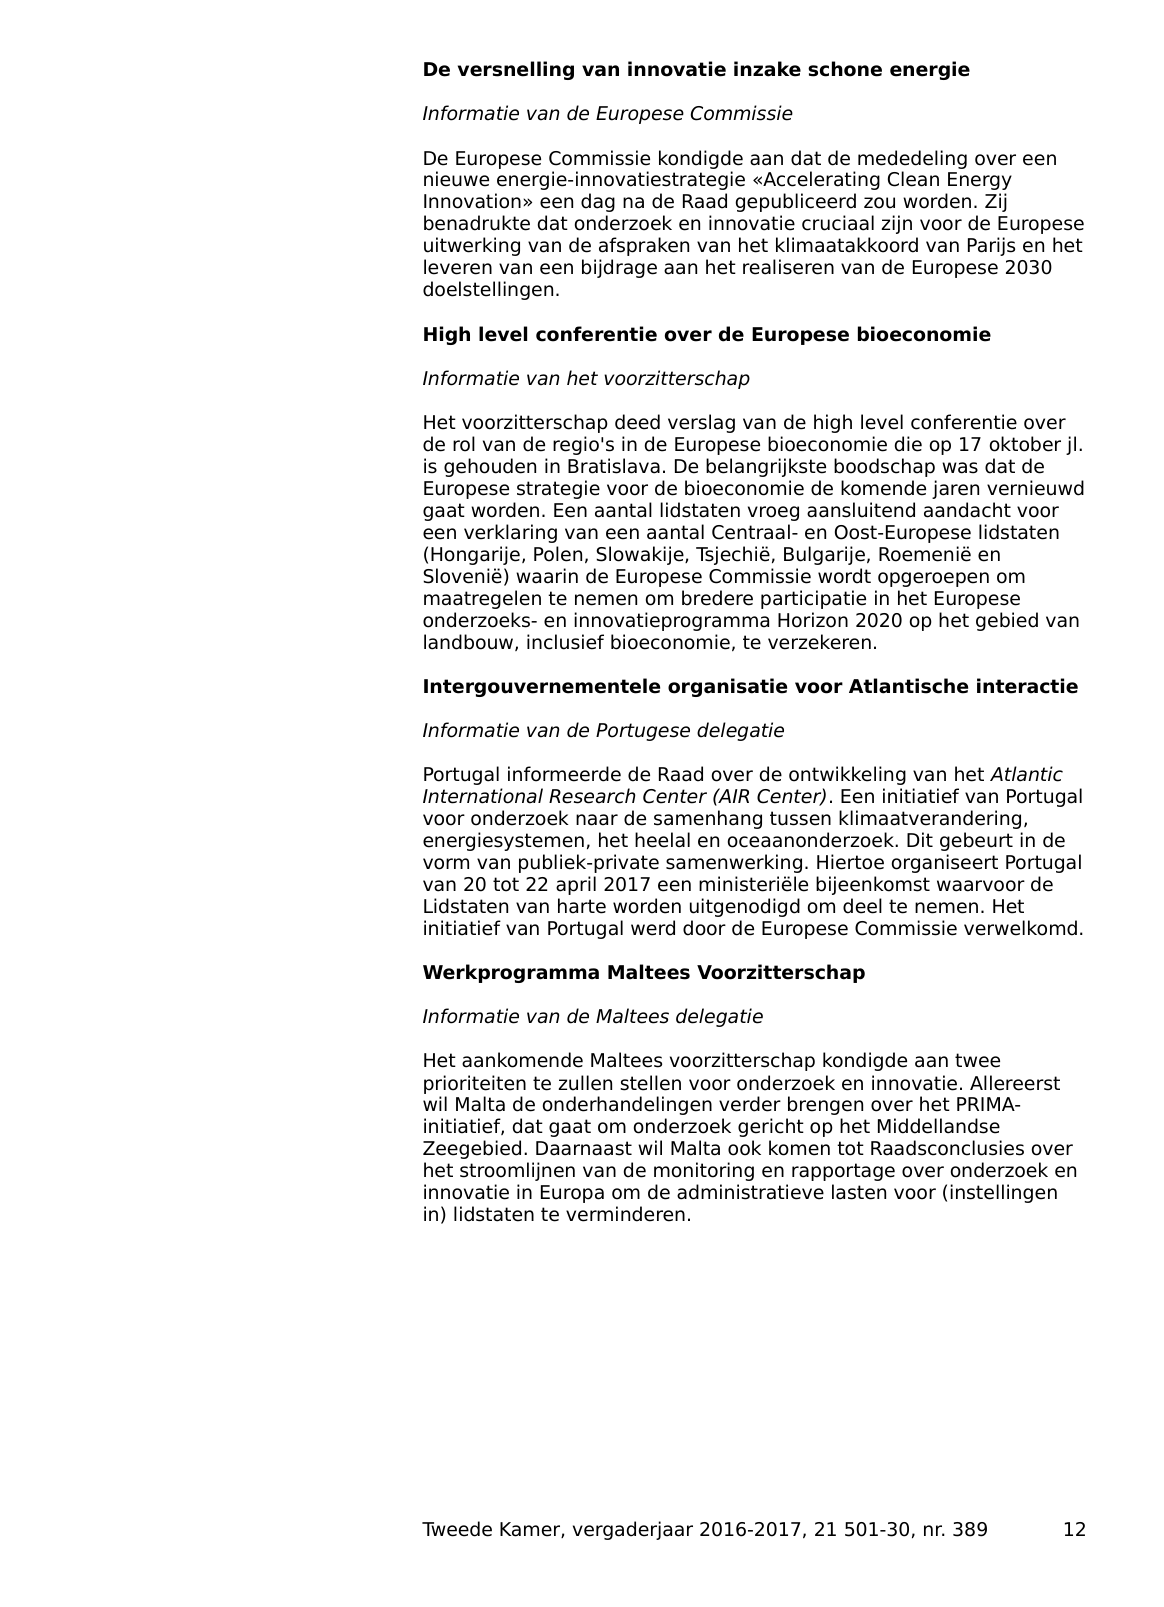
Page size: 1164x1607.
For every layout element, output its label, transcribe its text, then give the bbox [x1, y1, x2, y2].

subtitle Informatie van de Europese Commissie [422, 103, 1087, 125]
subtitle De versnelling van innovatie inzake schone energie [422, 59, 1087, 81]
subtitle Informatie van de Portugese delegatie [422, 720, 1087, 742]
text Het voorzitterschap deed verslag van de high level conferentie over de rol van de regio's in de Europese bioeconomie die op 17 oktober jl. is gehouden in Bratislava. De belangrijkste boodschap was dat de Europese strategie voor de bioeconomie de komende jaren vernieuwd gaat worden. Een aantal lidstaten vroeg aansluitend aandacht voor een verklaring van een aantal Centraal- en Oost-Europese lidstaten (Hongarije, Polen, Slowakije, Tsjechië, Bulgarije, Roemenië en Slovenië) waarin de Europese Commissie wordt opgeroepen om maatregelen te nemen om bredere participatie in het Europese onderzoeks- en innovatieprogramma Horizon 2020 op het gebied van landbouw, inclusief bioeconomie, te verzekeren. [422, 412, 1087, 653]
text Het aankomende Maltees voorzitterschap kondigde aan twee prioriteiten te zullen stellen voor onderzoek en innovatie. Allereerst wil Malta de onderhandelingen verder brengen over het PRIMA-initiatief, dat gaat om onderzoek gericht op het Middellandse Zeegebied. Daarnaast wil Malta ook komen tot Raadsconclusies over het stroomlijnen van de monitoring en rapportage over onderzoek en innovatie in Europa om de administratieve lasten voor (instellingen in) lidstaten te verminderen. [422, 1050, 1087, 1226]
text Portugal informeerde de Raad over de ontwikkeling van het Atlantic International Research Center (AIR Center). Een initiatief van Portugal voor onderzoek naar de samenhang tussen klimaatverandering, energiesystemen, het heelal en oceaanonderzoek. Dit gebeurt in de vorm van publiek-private samenwerking. Hiertoe organiseert Portugal van 20 tot 22 april 2017 een ministeriële bijeenkomst waarvoor de Lidstaten van harte worden uitgenodigd om deel te nemen. Het initiatief van Portugal werd door de Europese Commissie verwelkomd. [422, 764, 1087, 940]
text De Europese Commissie kondigde aan dat de mededeling over een nieuwe energie-innovatiestrategie «Accelerating Clean Energy Innovation» een dag na de Raad gepubliceerd zou worden. Zij benadrukte dat onderzoek en innovatie cruciaal zijn voor de Europese uitwerking van de afspraken van het klimaatakkoord van Parijs en het leveren van een bijdrage aan het realiseren van de Europese 2030 doelstellingen. [422, 147, 1087, 301]
subtitle Werkprogramma Maltees Voorzitterschap [422, 962, 1087, 984]
subtitle High level conferentie over de Europese bioeconomie [422, 323, 1087, 345]
subtitle Informatie van het voorzitterschap [422, 368, 1087, 389]
subtitle Intergouvernementele organisatie voor Atlantische interactie [422, 676, 1087, 698]
subtitle Informatie van de Maltees delegatie [422, 1006, 1087, 1028]
